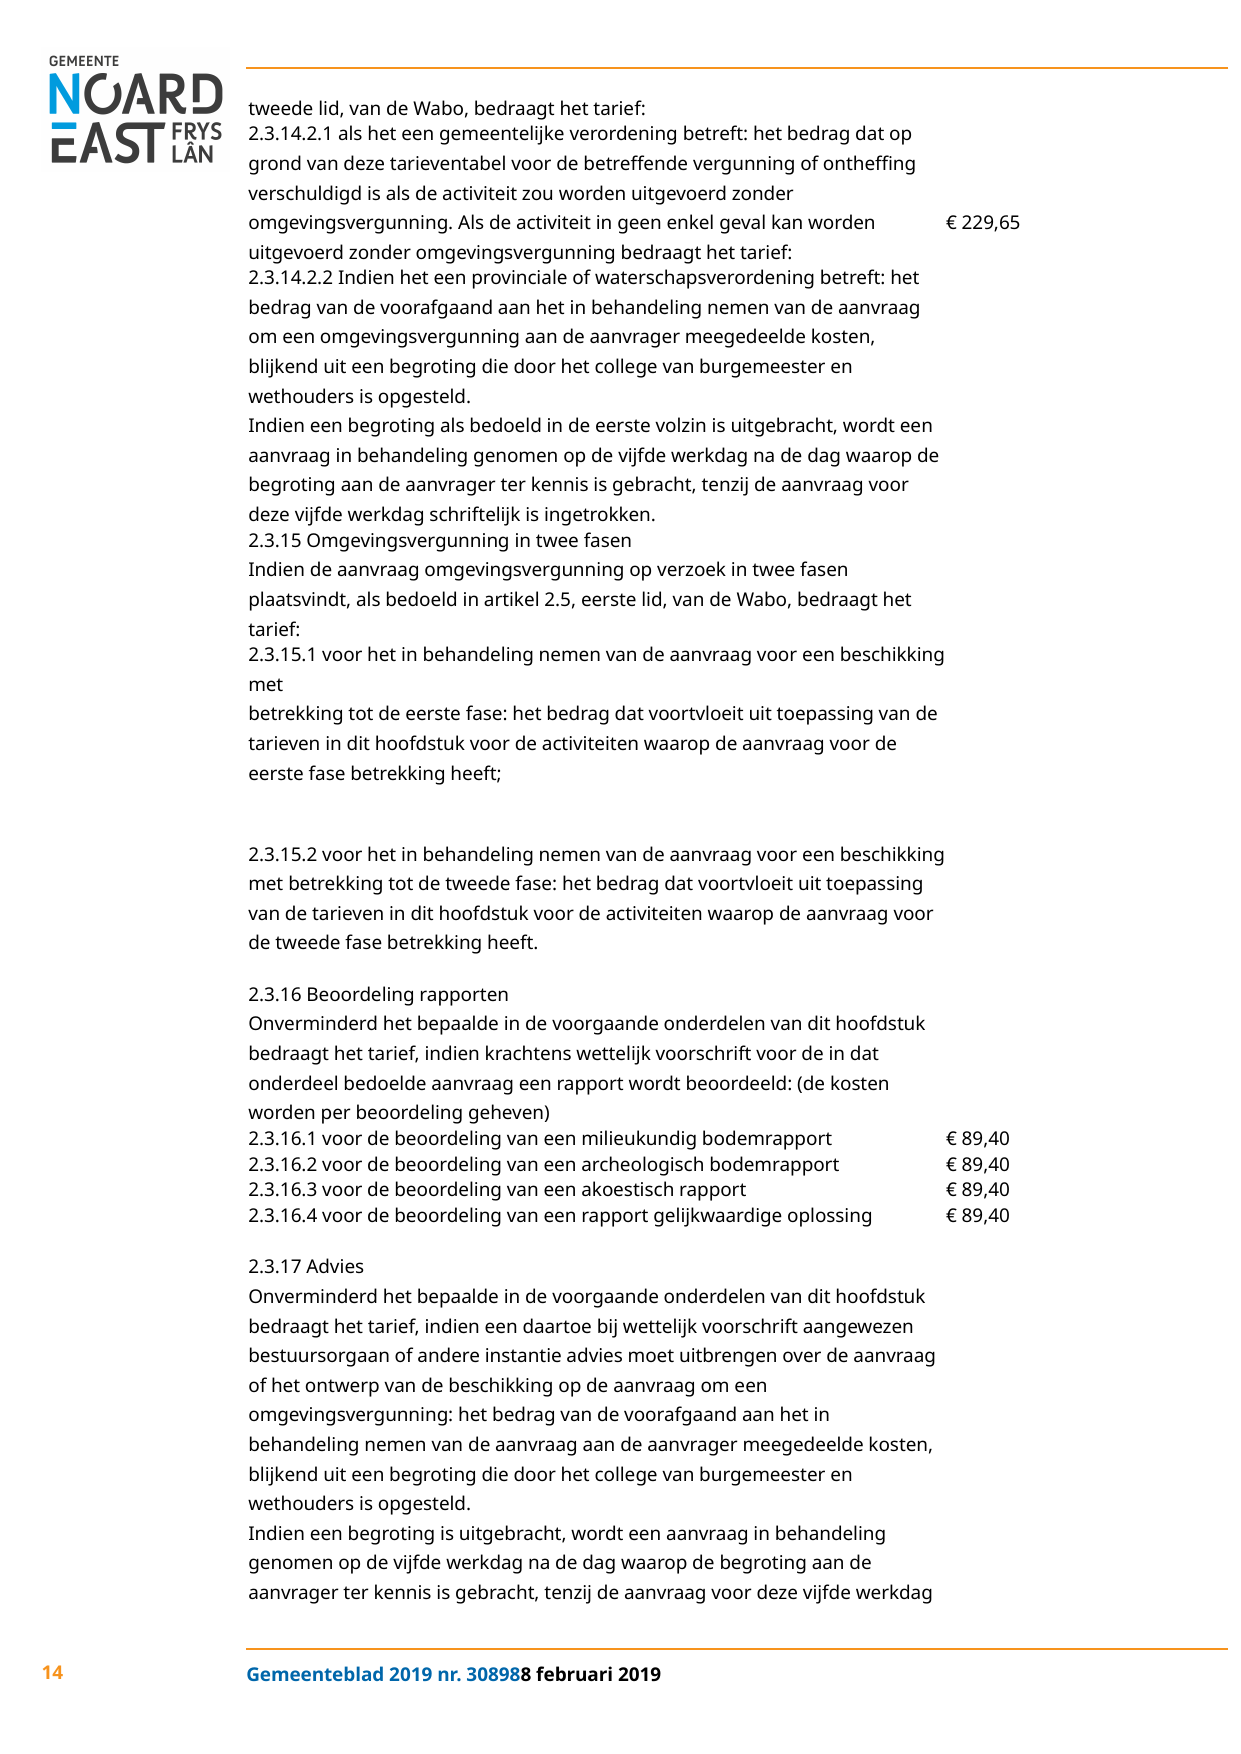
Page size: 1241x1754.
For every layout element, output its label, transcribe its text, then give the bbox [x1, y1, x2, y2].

table_cell [946, 955, 1152, 981]
table_cell 2.3.16.4 voor de beoordeling van een rapport gelijkwaardige oplossing [248, 1202, 946, 1228]
table_cell 2.3.16.1 voor de beoordeling van een milieukundig bodemrapport [248, 1125, 946, 1151]
table_cell tweede lid, van de Wabo, bedraagt het tarief: [248, 95, 946, 121]
table_cell 2.3.14.2.1 als het een gemeentelijke verordening betreft: het bedrag dat op grond van deze tarieventabel voor de betreffende vergunning of ontheffing verschuldigd is als de activiteit zou worden uitgevoerd zonder omgevingsvergunning. Als de activiteit in geen enkel geval kan worden uitgevoerd zonder omgevingsvergunning bedraagt het tarief: [248, 121, 946, 264]
table_cell [946, 527, 1152, 641]
table_cell 2.3.16.2 voor de beoordeling van een archeologisch bodemrapport [248, 1151, 946, 1177]
table_cell [946, 786, 1152, 811]
table_cell € 89,40 [946, 1125, 1152, 1151]
table_cell 2.3.16 Beoordeling rapporten Onverminderd het bepaalde in de voorgaande onderdelen van dit hoofdstuk bedraagt het tarief, indien krachtens wettelijk voorschrift voor de in dat onderdeel bedoelde aanvraag een rapport wordt beoordeeld: (de kosten worden per beoordeling geheven) [248, 981, 946, 1125]
table_cell [946, 265, 1152, 527]
table_cell [946, 1254, 1152, 1605]
table_cell 2.3.15.2 voor het in behandeling nemen van de aanvraag voor een beschikking met betrekking tot de tweede fase: het bedrag dat voortvloeit uit toepassing van de tarieven in dit hoofdstuk voor de activiteiten waarop de aanvraag voor de tweede fase betrekking heeft. [248, 811, 946, 955]
table_cell 2.3.16.3 voor de beoordeling van een akoestisch rapport [248, 1177, 946, 1202]
table_cell € 89,40 [946, 1151, 1152, 1177]
table_cell 2.3.14.2.2 Indien het een provinciale of waterschapsverordening betreft: het bedrag van de voorafgaand aan het in behandeling nemen van de aanvraag om een omgevingsvergunning aan de aanvrager meegedeelde kosten, blijkend uit een begroting die door het college van burgemeester en wethouders is opgesteld. Indien een begroting als bedoeld in de eerste volzin is uitgebracht, wordt een aanvraag in behandeling genomen op de vijfde werkdag na de dag waarop de begroting aan de aanvrager ter kennis is gebracht, tenzij de aanvraag voor deze vijfde werkdag schriftelijk is ingetrokken. [248, 265, 946, 527]
table_cell [946, 981, 1152, 1125]
table_cell [248, 955, 946, 981]
table_cell 2.3.15.1 voor het in behandeling nemen van de aanvraag voor een beschikking met betrekking tot de eerste fase: het bedrag dat voortvloeit uit toepassing van de tarieven in dit hoofdstuk voor de activiteiten waarop de aanvraag voor de eerste fase betrekking heeft; [248, 641, 946, 786]
table_cell [946, 641, 1152, 786]
table_cell 2.3.17 Advies Onverminderd het bepaalde in de voorgaande onderdelen van dit hoofdstuk bedraagt het tarief, indien een daartoe bij wettelijk voorschrift aangewezen bestuursorgaan of andere instantie advies moet uitbrengen over de aanvraag of het ontwerp van de beschikking op de aanvraag om een omgevingsvergunning: het bedrag van de voorafgaand aan het in behandeling nemen van de aanvraag aan de aanvrager meegedeelde kosten, blijkend uit een begroting die door het college van burgemeester en wethouders is opgesteld. Indien een begroting is uitgebracht, wordt een aanvraag in behandeling genomen op de vijfde werkdag na de dag waarop de begroting aan de aanvrager ter kennis is gebracht, tenzij de aanvraag voor deze vijfde werkdag [248, 1254, 946, 1605]
table_cell 2.3.15 Omgevingsvergunning in twee fasen Indien de aanvraag omgevingsvergunning op verzoek in twee fasen plaatsvindt, als bedoeld in artikel 2.5, eerste lid, van de Wabo, bedraagt het tarief: [248, 527, 946, 641]
table_cell [946, 95, 1152, 121]
table_cell [946, 1228, 1152, 1254]
table_cell € 89,40 [946, 1202, 1152, 1228]
picture [41, 47, 231, 172]
table_cell € 229,65 [946, 121, 1152, 264]
table_cell € 89,40 [946, 1177, 1152, 1202]
table_cell [946, 811, 1152, 955]
table_cell [248, 1228, 946, 1254]
table_cell [248, 786, 946, 811]
